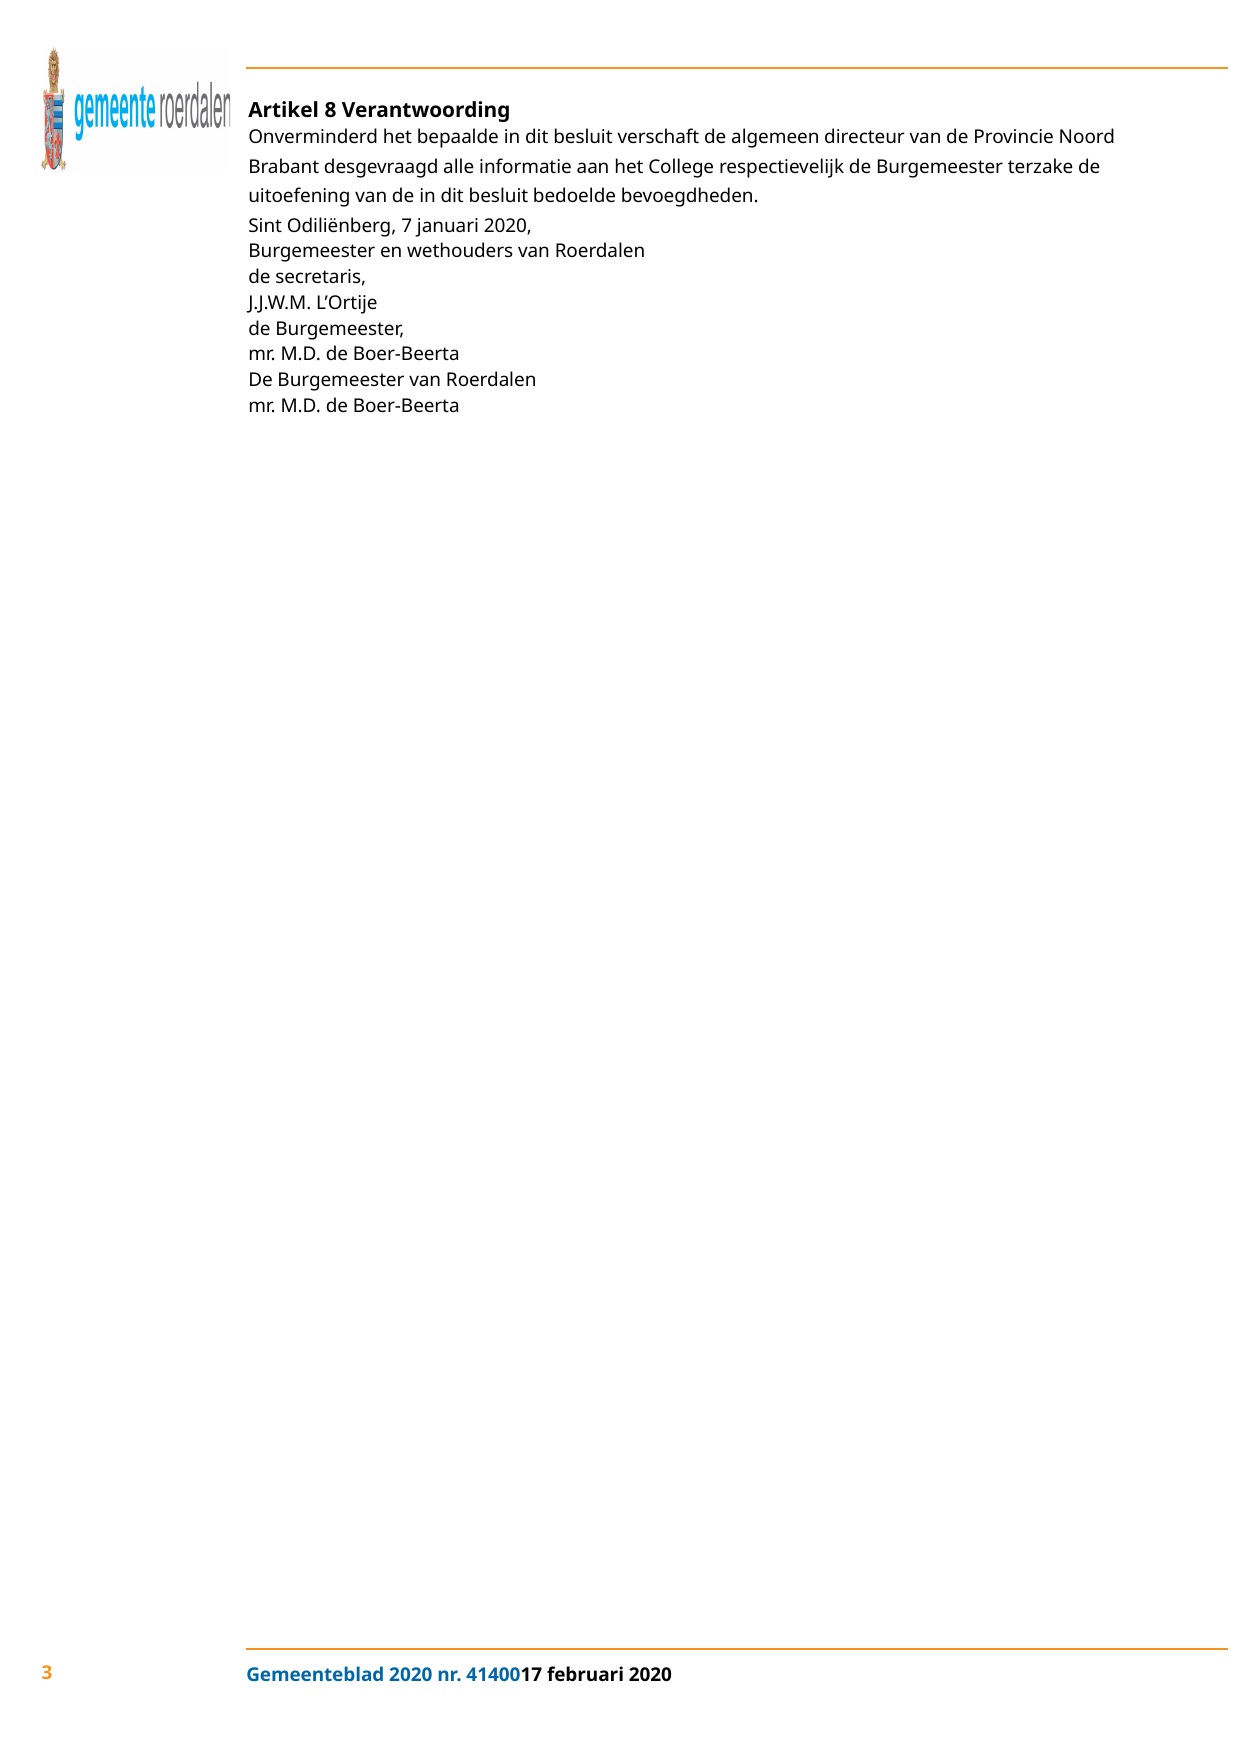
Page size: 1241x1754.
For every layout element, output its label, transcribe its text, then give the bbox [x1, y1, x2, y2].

text Sint Odiliënberg, 7 januari 2020, [248, 212, 1152, 238]
text Burgemeester en wethouders van Roerdalen [248, 238, 1152, 263]
picture [41, 47, 231, 172]
text Onverminderd het bepaalde in dit besluit verschaft de algemeen directeur van de Provincie Noord Brabant desgevraagd alle informatie aan het College respectievelijk de Burgemeester terzake de uitoefening van de in dit besluit bedoelde bevoegdheden. [248, 123, 1152, 208]
text J.J.W.M. L’Ortije [248, 289, 1152, 315]
text mr. M.D. de Boer-Beerta [248, 392, 1152, 418]
text de Burgemeester, [248, 315, 1152, 341]
text Artikel 8 Verantwoording [248, 95, 1152, 123]
text de secretaris, [248, 263, 1152, 289]
text De Burgemeester van Roerdalen [248, 366, 1152, 392]
text mr. M.D. de Boer-Beerta [248, 341, 1152, 366]
